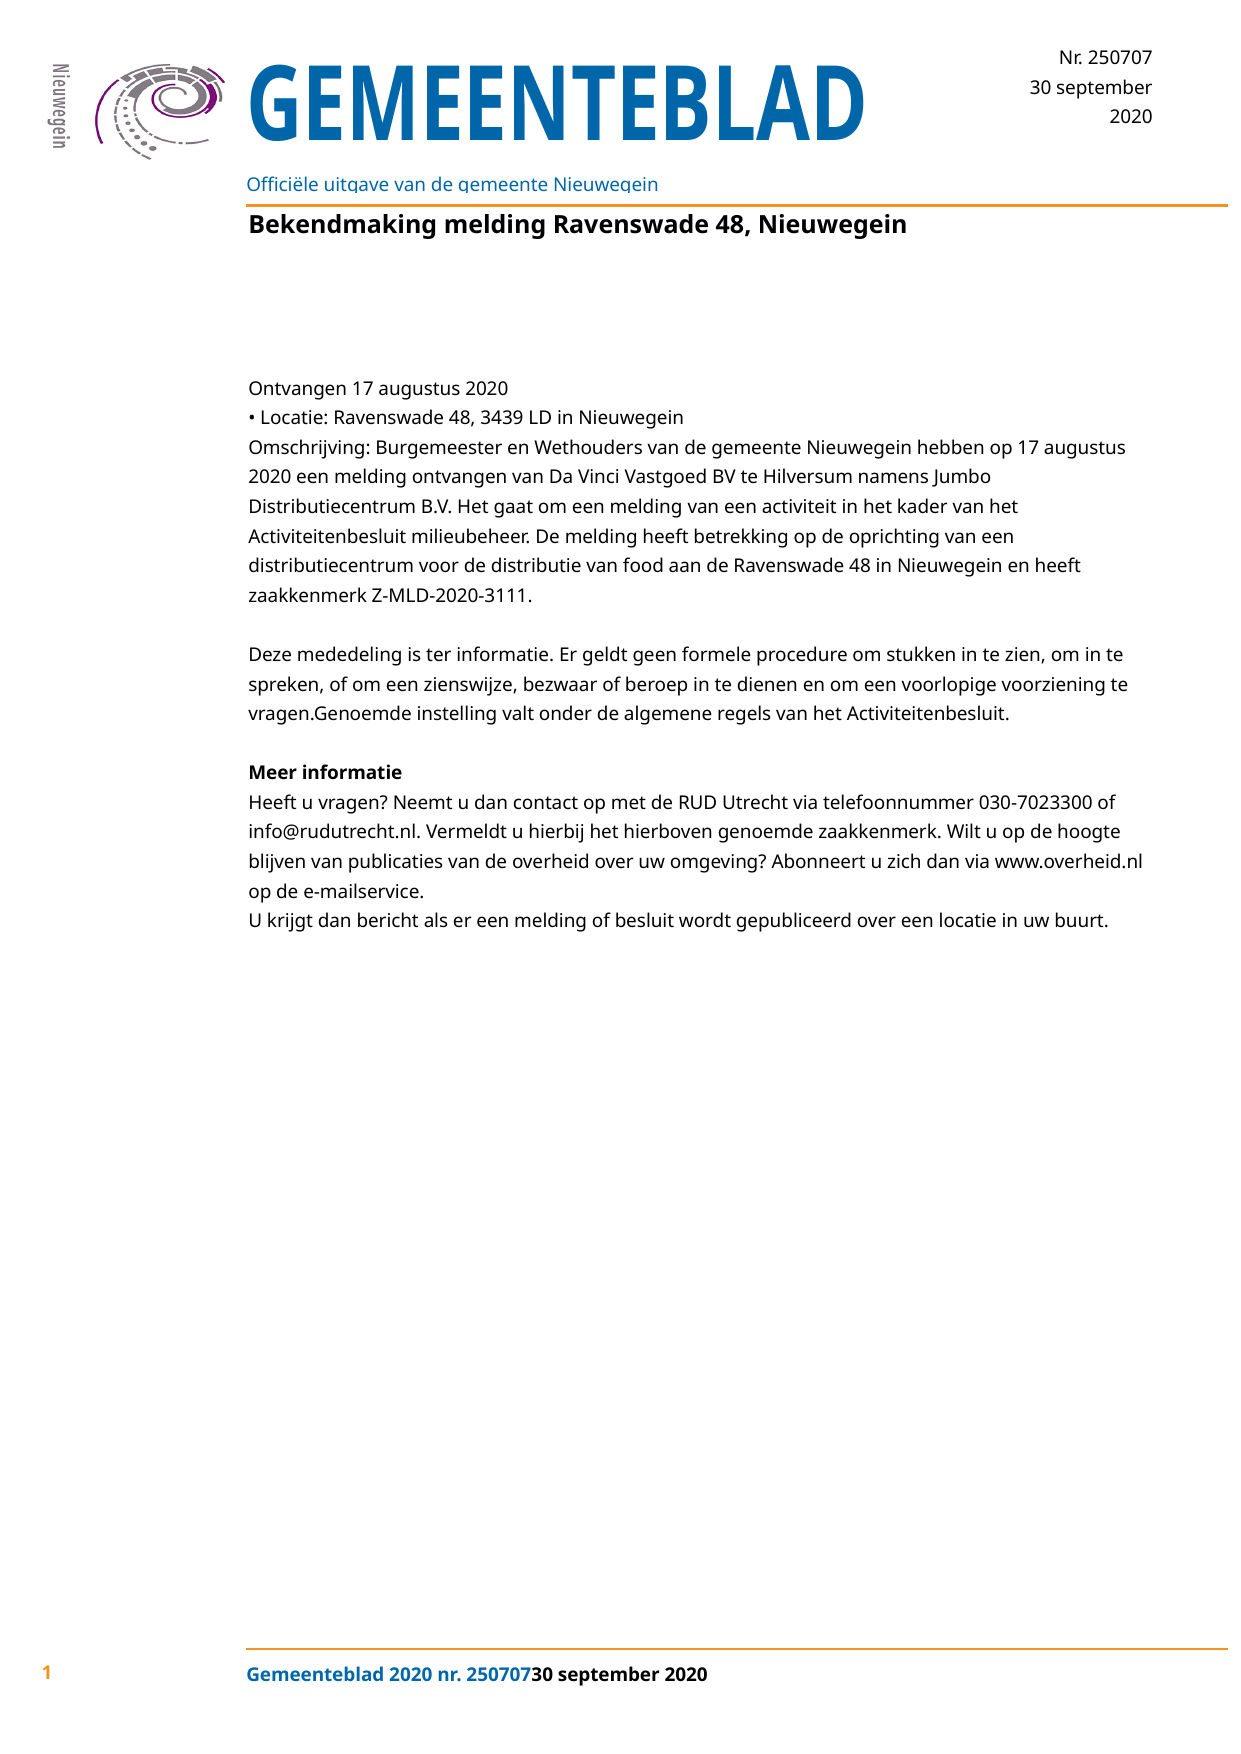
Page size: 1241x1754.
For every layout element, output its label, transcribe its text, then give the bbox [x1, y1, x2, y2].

text Ontvangen 17 augustus 2020 [248, 375, 1152, 401]
text Bekendmaking melding Ravenswade 48, Nieuwegein [248, 207, 1152, 241]
text Deze mededeling is ter informatie. Er geldt geen formele procedure om stukken in te zien, om in te spreken, of om een zienswijze, bezwaar of beroep in te dienen en om een voorlopige voorziening te vragen.Genoemde instelling valt onder de algemene regels van het Activiteitenbesluit. [248, 641, 1152, 726]
text • Locatie: Ravenswade 48, 3439 LD in Nieuwegein [248, 404, 1152, 430]
text Meer informatie [248, 759, 1152, 785]
text Omschrijving: Burgemeester en Wethouders van de gemeente Nieuwegein hebben op 17 augustus 2020 een melding ontvangen van Da Vinci Vastgoed BV te Hilversum namens Jumbo Distributiecentrum B.V. Het gaat om een melding van een activiteit in het kader van het Activiteitenbesluit milieubeheer. De melding heeft betrekking op de oprichting van een distributiecentrum voor de distributie van food aan de Ravenswade 48 in Nieuwegein en heeft zaakkenmerk Z-MLD-2020-3111. [248, 434, 1152, 608]
text Heeft u vragen? Neemt u dan contact op met de RUD Utrecht via telefoonnummer 030-7023300 of info@rudutrecht.nl. Vermeldt u hierbij het hierboven genoemde zaakkenmerk. Wilt u op de hoogte blijven van publicaties van de overheid over uw omgeving? Abonneert u zich dan via www.overheid.nl op de e-mailservice. [248, 789, 1152, 903]
picture [41, 47, 231, 172]
text U krijgt dan bericht als er een melding of besluit wordt gepubliceerd over een locatie in uw buurt. [248, 907, 1152, 933]
